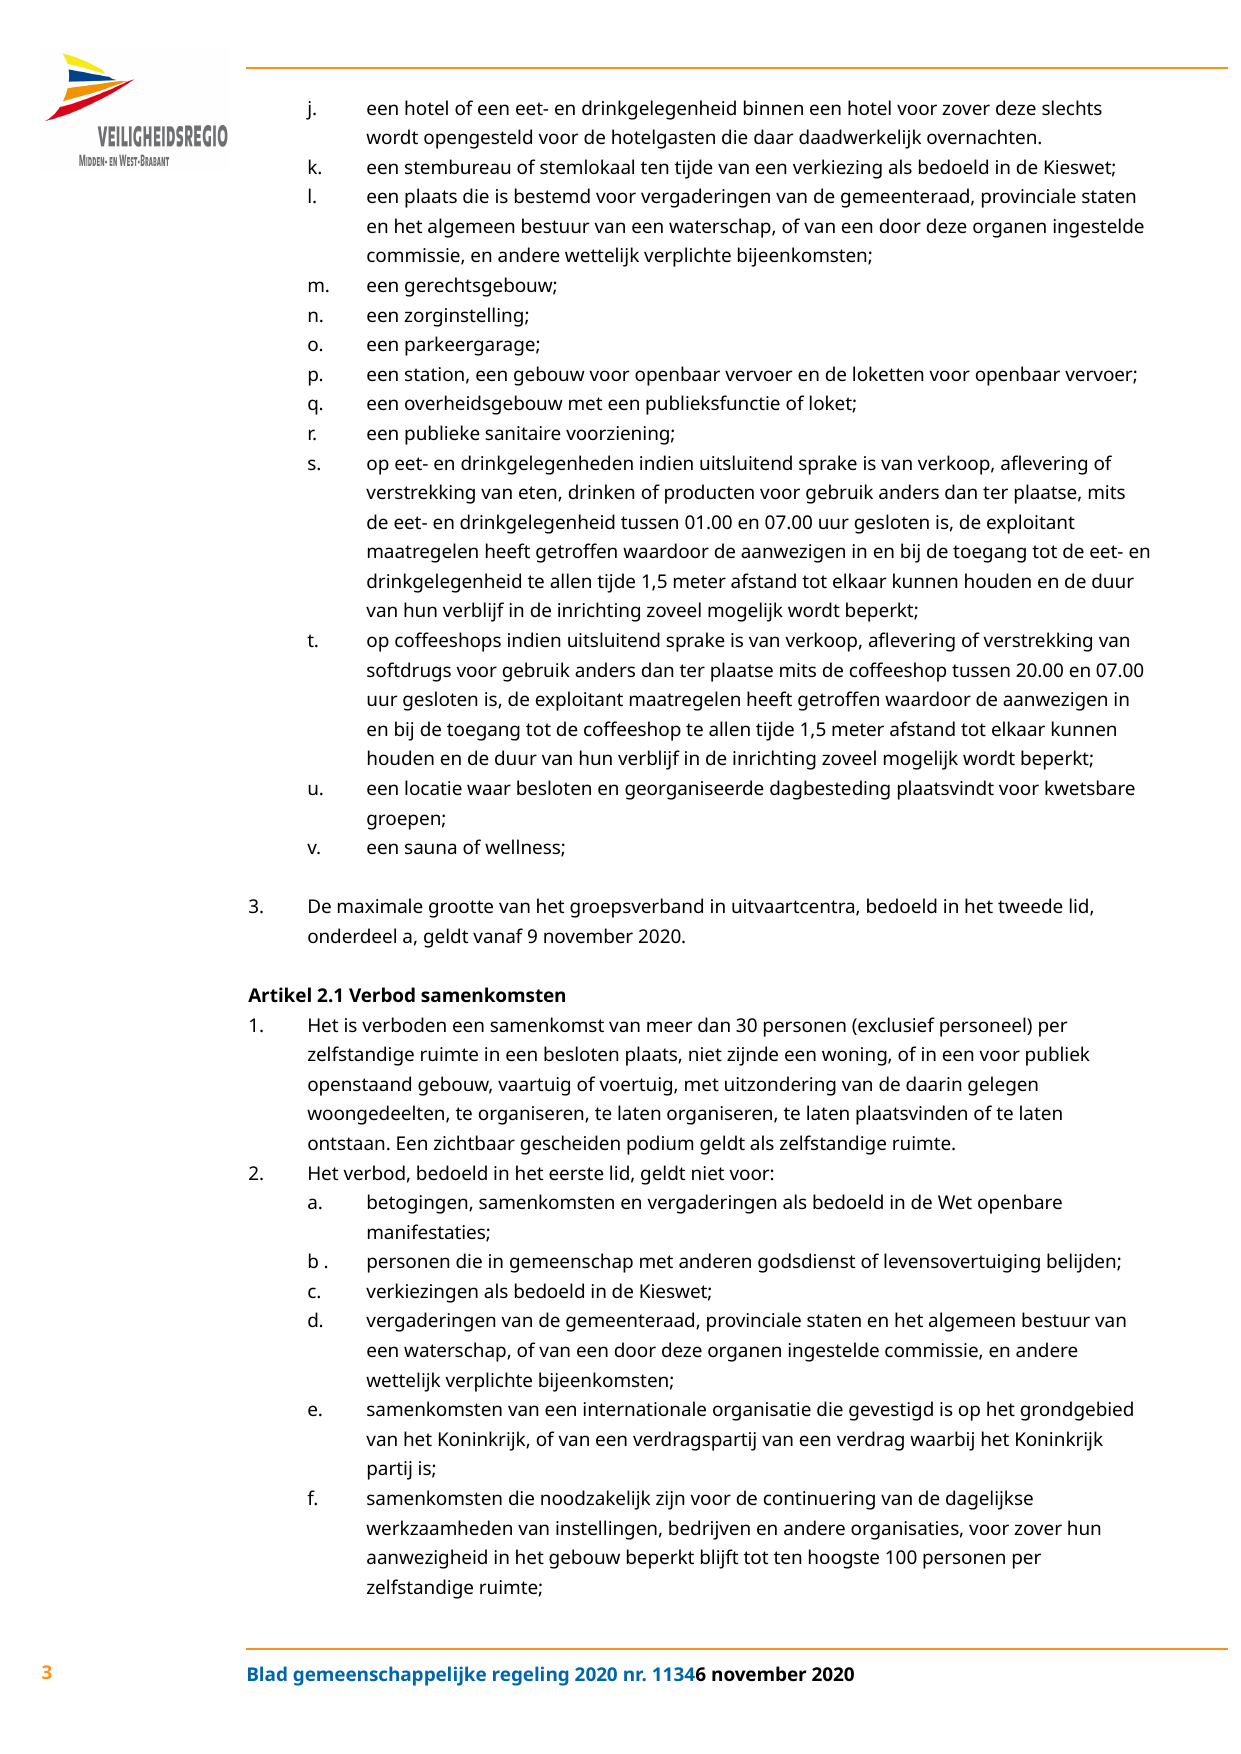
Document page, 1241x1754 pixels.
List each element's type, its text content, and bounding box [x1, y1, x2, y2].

picture [41, 47, 231, 172]
list een overheidsgebouw met een publieksfunctie of loket; [307, 391, 1152, 416]
text Artikel 2.1 Verbod samenkomsten [248, 982, 1152, 1008]
list een hotel of een eet- en drinkgelegenheid binnen een hotel voor zover deze slechts wordt opengesteld voor de hotelgasten die daar daadwerkelijk overnachten. [307, 95, 1152, 150]
list op eet- en drinkgelegenheden indien uitsluitend sprake is van verkoop, aflevering of verstrekking van eten, drinken of producten voor gebruik anders dan ter plaatse, mits de eet- en drinkgelegenheid tussen 01.00 en 07.00 uur gesloten is, de exploitant maatregelen heeft getroffen waardoor de aanwezigen in en bij de toegang tot de eet- en drinkgelegenheid te allen tijde 1,5 meter afstand tot elkaar kunnen houden en de duur van hun verblijf in de inrichting zoveel mogelijk wordt beperkt; [307, 450, 1152, 623]
list personen die in gemeenschap met anderen godsdienst of levensovertuiging belijden; [307, 1248, 1152, 1274]
list samenkomsten die noodzakelijk zijn voor de continuering van de dagelijkse werkzaamheden van instellingen, bedrijven en andere organisaties, voor zover hun aanwezigheid in het gebouw beperkt blijft tot ten hoogste 100 personen per zelfstandige ruimte; [307, 1485, 1152, 1600]
list een sauna of wellness; [307, 834, 1152, 860]
list een plaats die is bestemd voor vergaderingen van de gemeenteraad, provinciale staten en het algemeen bestuur van een waterschap, of van een door deze organen ingestelde commissie, en andere wettelijk verplichte bijeenkomsten; [307, 183, 1152, 268]
list een gerechtsgebouw; [307, 272, 1152, 298]
list op coffeeshops indien uitsluitend sprake is van verkoop, aflevering of verstrekking van softdrugs voor gebruik anders dan ter plaatse mits de coffeeshop tussen 20.00 en 07.00 uur gesloten is, de exploitant maatregelen heeft getroffen waardoor de aanwezigen in en bij de toegang tot de coffeeshop te allen tijde 1,5 meter afstand tot elkaar kunnen houden en de duur van hun verblijf in de inrichting zoveel mogelijk wordt beperkt; [307, 627, 1152, 771]
list Het verbod, bedoeld in het eerste lid, geldt niet voor: [248, 1160, 1152, 1186]
list De maximale grootte van het groepsverband in uitvaartcentra, bedoeld in het tweede lid, onderdeel a, geldt vanaf 9 november 2020. [248, 893, 1152, 949]
list samenkomsten van een internationale organisatie die gevestigd is op het grondgebied van het Koninkrijk, of van een verdragspartij van een verdrag waarbij het Koninkrijk partij is; [307, 1396, 1152, 1481]
list een publieke sanitaire voorziening; [307, 420, 1152, 446]
list verkiezingen als bedoeld in de Kieswet; [307, 1278, 1152, 1304]
list Het is verboden een samenkomst van meer dan 30 personen (exclusief personeel) per zelfstandige ruimte in een besloten plaats, niet zijnde een woning, of in een voor publiek openstaand gebouw, vaartuig of voertuig, met uitzondering van de daarin gelegen woongedeelten, te organiseren, te laten organiseren, te laten plaatsvinden of te laten ontstaan. Een zichtbaar gescheiden podium geldt als zelfstandige ruimte. [248, 1012, 1152, 1156]
list een stembureau of stemlokaal ten tijde van een verkiezing als bedoeld in de Kieswet; [307, 154, 1152, 180]
list betogingen, samenkomsten en vergaderingen als bedoeld in de Wet openbare manifestaties; [307, 1189, 1152, 1245]
list een parkeergarage; [307, 331, 1152, 357]
list een station, een gebouw voor openbaar vervoer en de loketten voor openbaar vervoer; [307, 361, 1152, 387]
list een locatie waar besloten en georganiseerde dagbesteding plaatsvindt voor kwetsbare groepen; [307, 775, 1152, 831]
list een zorginstelling; [307, 302, 1152, 328]
list vergaderingen van de gemeenteraad, provinciale staten en het algemeen bestuur van een waterschap, of van een door deze organen ingestelde commissie, en andere wettelijk verplichte bijeenkomsten; [307, 1308, 1152, 1393]
